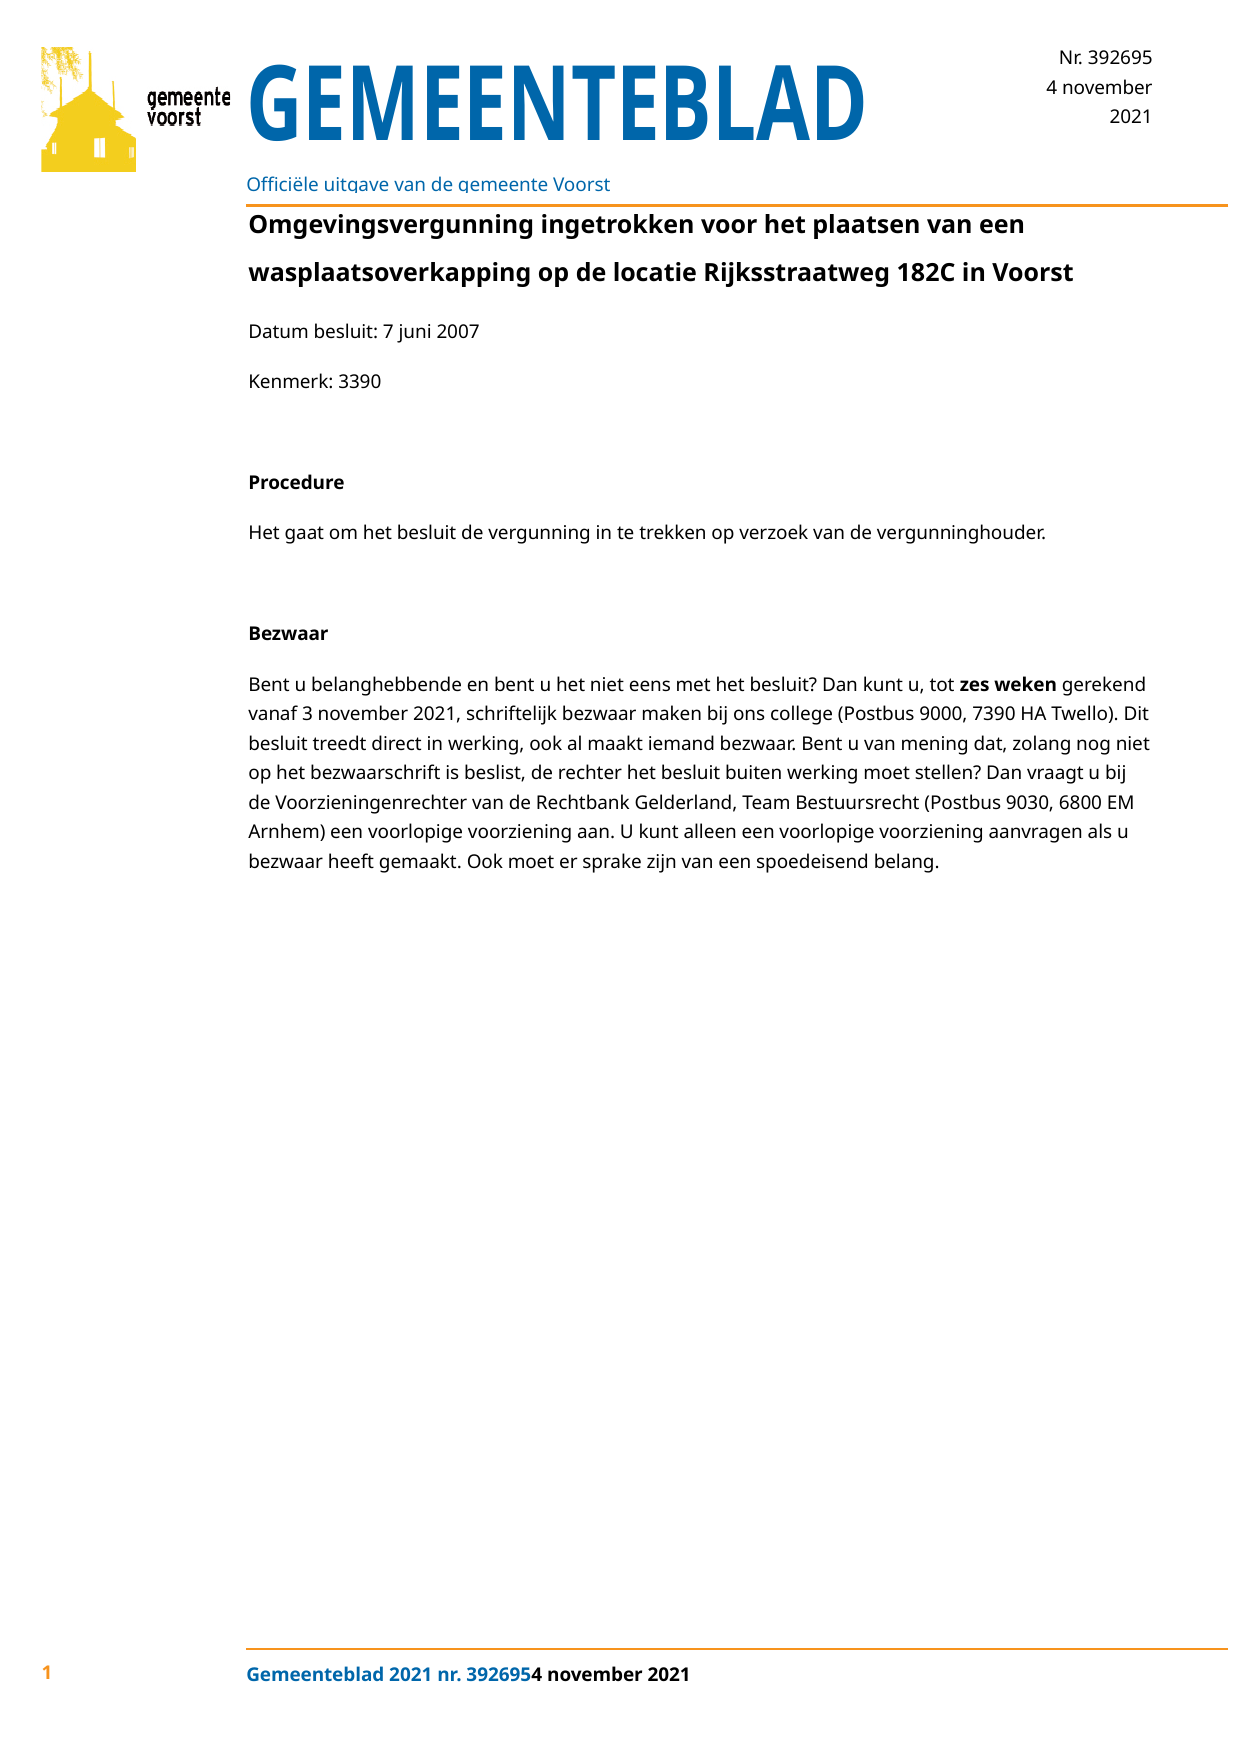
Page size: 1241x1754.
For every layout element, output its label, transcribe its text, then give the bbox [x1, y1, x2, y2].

text Procedure [248, 469, 1152, 495]
text Omgevingsvergunning ingetrokken voor het plaatsen van een wasplaatsoverkapping op de locatie Rijksstraatweg 182C in Voorst [248, 207, 1152, 288]
text Bezwaar [248, 620, 1152, 646]
picture [41, 47, 231, 172]
text Het gaat om het besluit de vergunning in te trekken op verzoek van de vergunninghouder. [248, 519, 1152, 545]
text Bent u belanghebbende en bent u het niet eens met het besluit? Dan kunt u, tot zes weken gerekend vanaf 3 november 2021, schriftelijk bezwaar maken bij ons college (Postbus 9000, 7390 HA Twello). Dit besluit treedt direct in werking, ook al maakt iemand bezwaar. Bent u van mening dat, zolang nog niet op het bezwaarschrift is beslist, de rechter het besluit buiten werking moet stellen? Dan vraagt u bij de Voorzieningenrechter van de Rechtbank Gelderland, Team Bestuursrecht (Postbus 9030, 6800 EM Arnhem) een voorlopige voorziening aan. U kunt alleen een voorlopige voorziening aanvragen als u bezwaar heeft gemaakt. Ook moet er sprake zijn van een spoedeisend belang. [248, 671, 1152, 874]
text Kenmerk: 3390 [248, 368, 1152, 394]
text Datum besluit: 7 juni 2007 [248, 318, 1152, 344]
